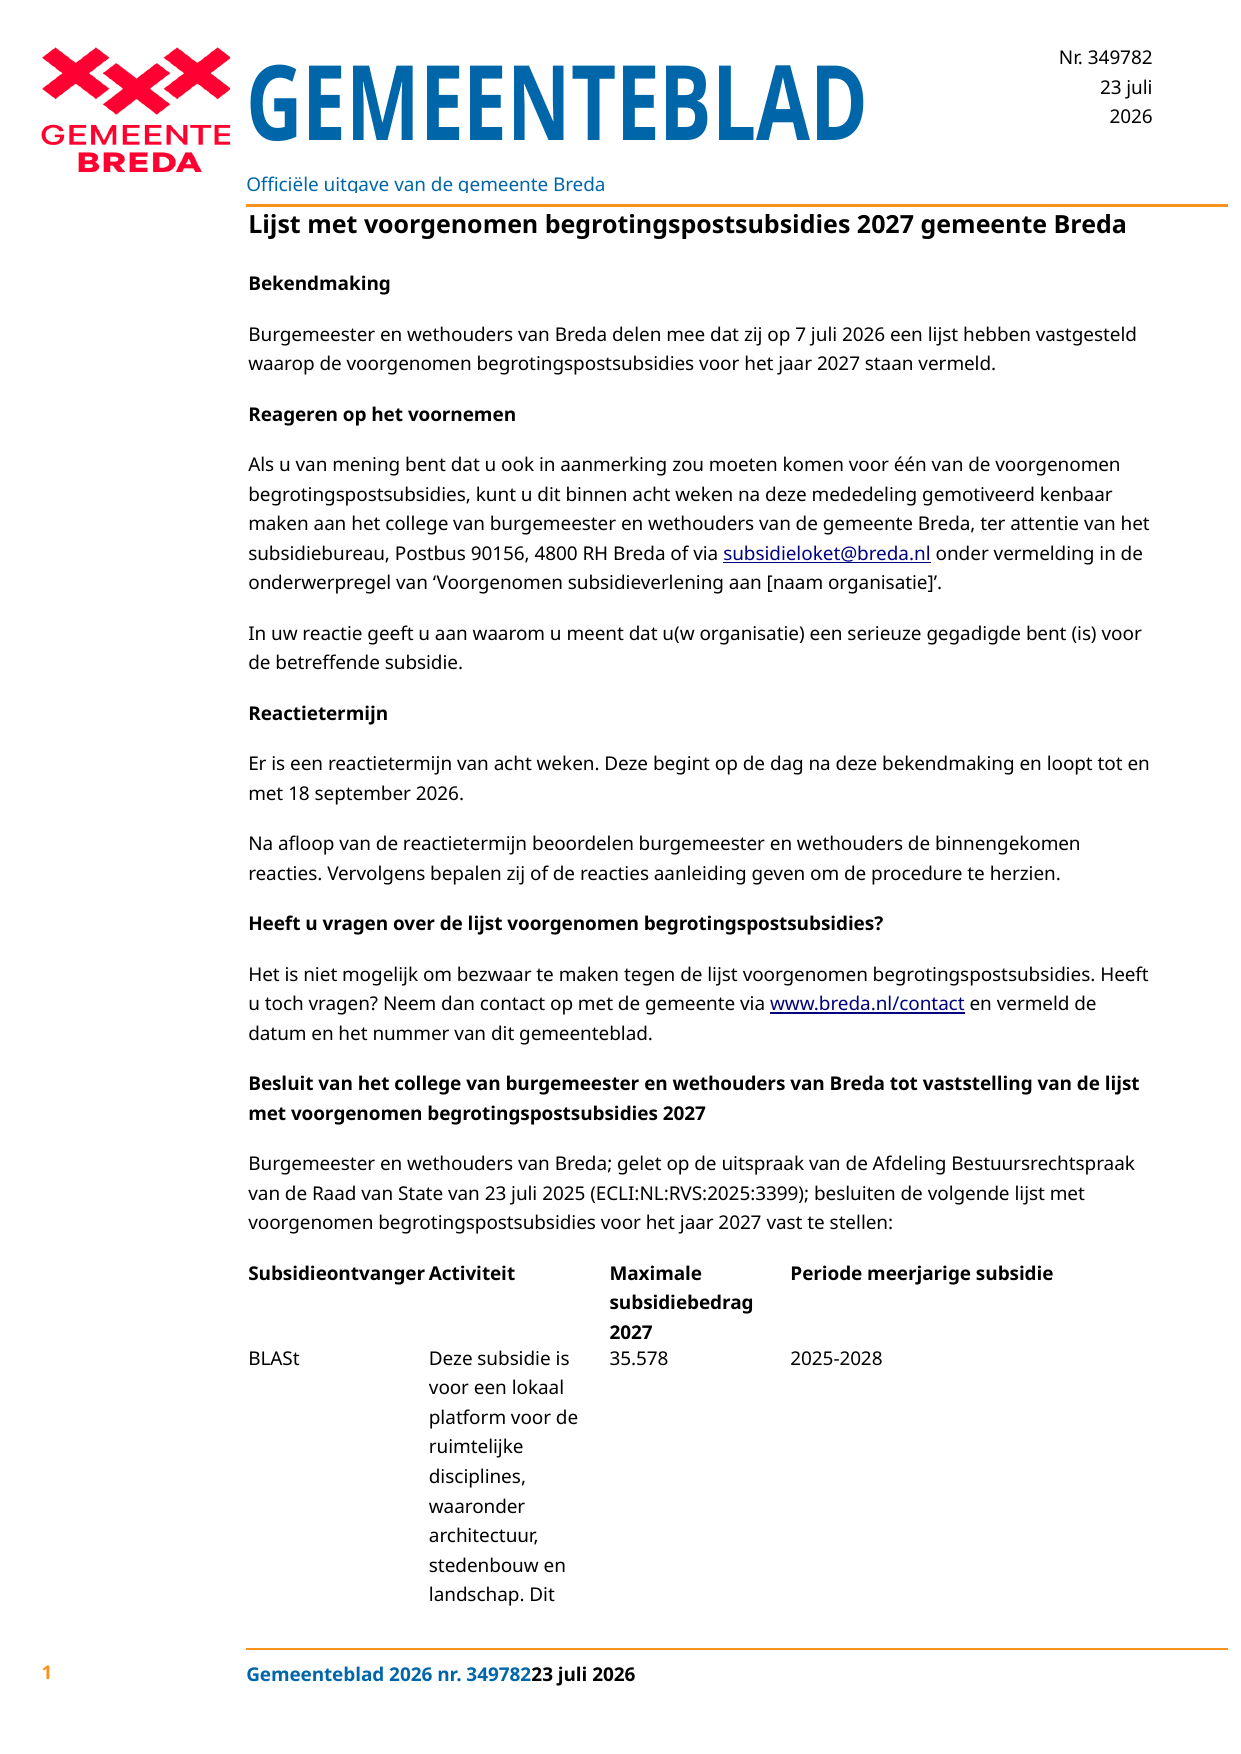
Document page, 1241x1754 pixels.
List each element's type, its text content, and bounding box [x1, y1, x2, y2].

text Burgemeester en wethouders van Breda delen mee dat zij op 7 juli 2026 een lijst hebben vastgesteld waarop de voorgenomen begrotingspostsubsidies voor het jaar 2027 staan vermeld. [248, 321, 1152, 376]
text Heeft u vragen over de lijst voorgenomen begrotingspostsubsidies? [248, 910, 1152, 936]
text Het is niet mogelijk om bezwaar te maken tegen de lijst voorgenomen begrotingspostsubsidies. Heeft u toch vragen? Neem dan contact op met de gemeente via www.breda.nl/contact en vermeld de datum en het nummer van dit gemeenteblad. [248, 961, 1152, 1046]
text Er is een reactietermijn van acht weken. Deze begint op de dag na deze bekendmaking en loopt tot en met 18 september 2026. [248, 750, 1152, 806]
text Als u van mening bent dat u ook in aanmerking zou moeten komen voor één van de voorgenomen begrotingspostsubsidies, kunt u dit binnen acht weken na deze mededeling gemotiveerd kenbaar maken aan het college van burgemeester en wethouders van de gemeente Breda, ter attentie van het subsidiebureau, Postbus 90156, 4800 RH Breda of via subsidieloket@breda.nl onder vermelding in de onderwerpregel van ‘Voorgenomen subsidieverlening aan [naam organisatie]’. [248, 451, 1152, 595]
text Reactietermijn [248, 700, 1152, 726]
table_cell Deze subsidie is voor een lokaal platform voor de ruimtelijke disciplines, waaronder architectuur, stedenbouw en landschap. Dit [429, 1345, 609, 1607]
table_header Periode meerjarige subsidie [790, 1260, 1152, 1345]
text Lijst met voorgenomen begrotingspostsubsidies 2027 gemeente Breda [248, 207, 1152, 241]
text Burgemeester en wethouders van Breda; gelet op de uitspraak van de Afdeling Bestuursrechtspraak van de Raad van State van 23 juli 2025 (ECLI:NL:RVS:2025:3399); besluiten de volgende lijst met voorgenomen begrotingspostsubsidies voor het jaar 2027 vast te stellen: [248, 1150, 1152, 1235]
table_cell 2025-2028 [790, 1345, 1152, 1607]
text Reageren op het voornemen [248, 401, 1152, 426]
table_header Subsidieontvanger [248, 1260, 429, 1345]
text Besluit van het college van burgemeester en wethouders van Breda tot vaststelling van de lijst met voorgenomen begrotingspostsubsidies 2027 [248, 1070, 1152, 1126]
table_cell 35.578 [609, 1345, 790, 1607]
table_header Maximale subsidiebedrag 2027 [609, 1260, 790, 1345]
picture [41, 47, 231, 172]
table_cell BLASt [248, 1345, 429, 1607]
text Na afloop van de reactietermijn beoordelen burgemeester en wethouders de binnengekomen reacties. Vervolgens bepalen zij of de reacties aanleiding geven om de procedure te herzien. [248, 830, 1152, 886]
text In uw reactie geeft u aan waarom u meent dat u(w organisatie) een serieuze gegadigde bent (is) voor de betreffende subsidie. [248, 620, 1152, 675]
table_header Activiteit [429, 1260, 609, 1345]
text Bekendmaking [248, 270, 1152, 296]
